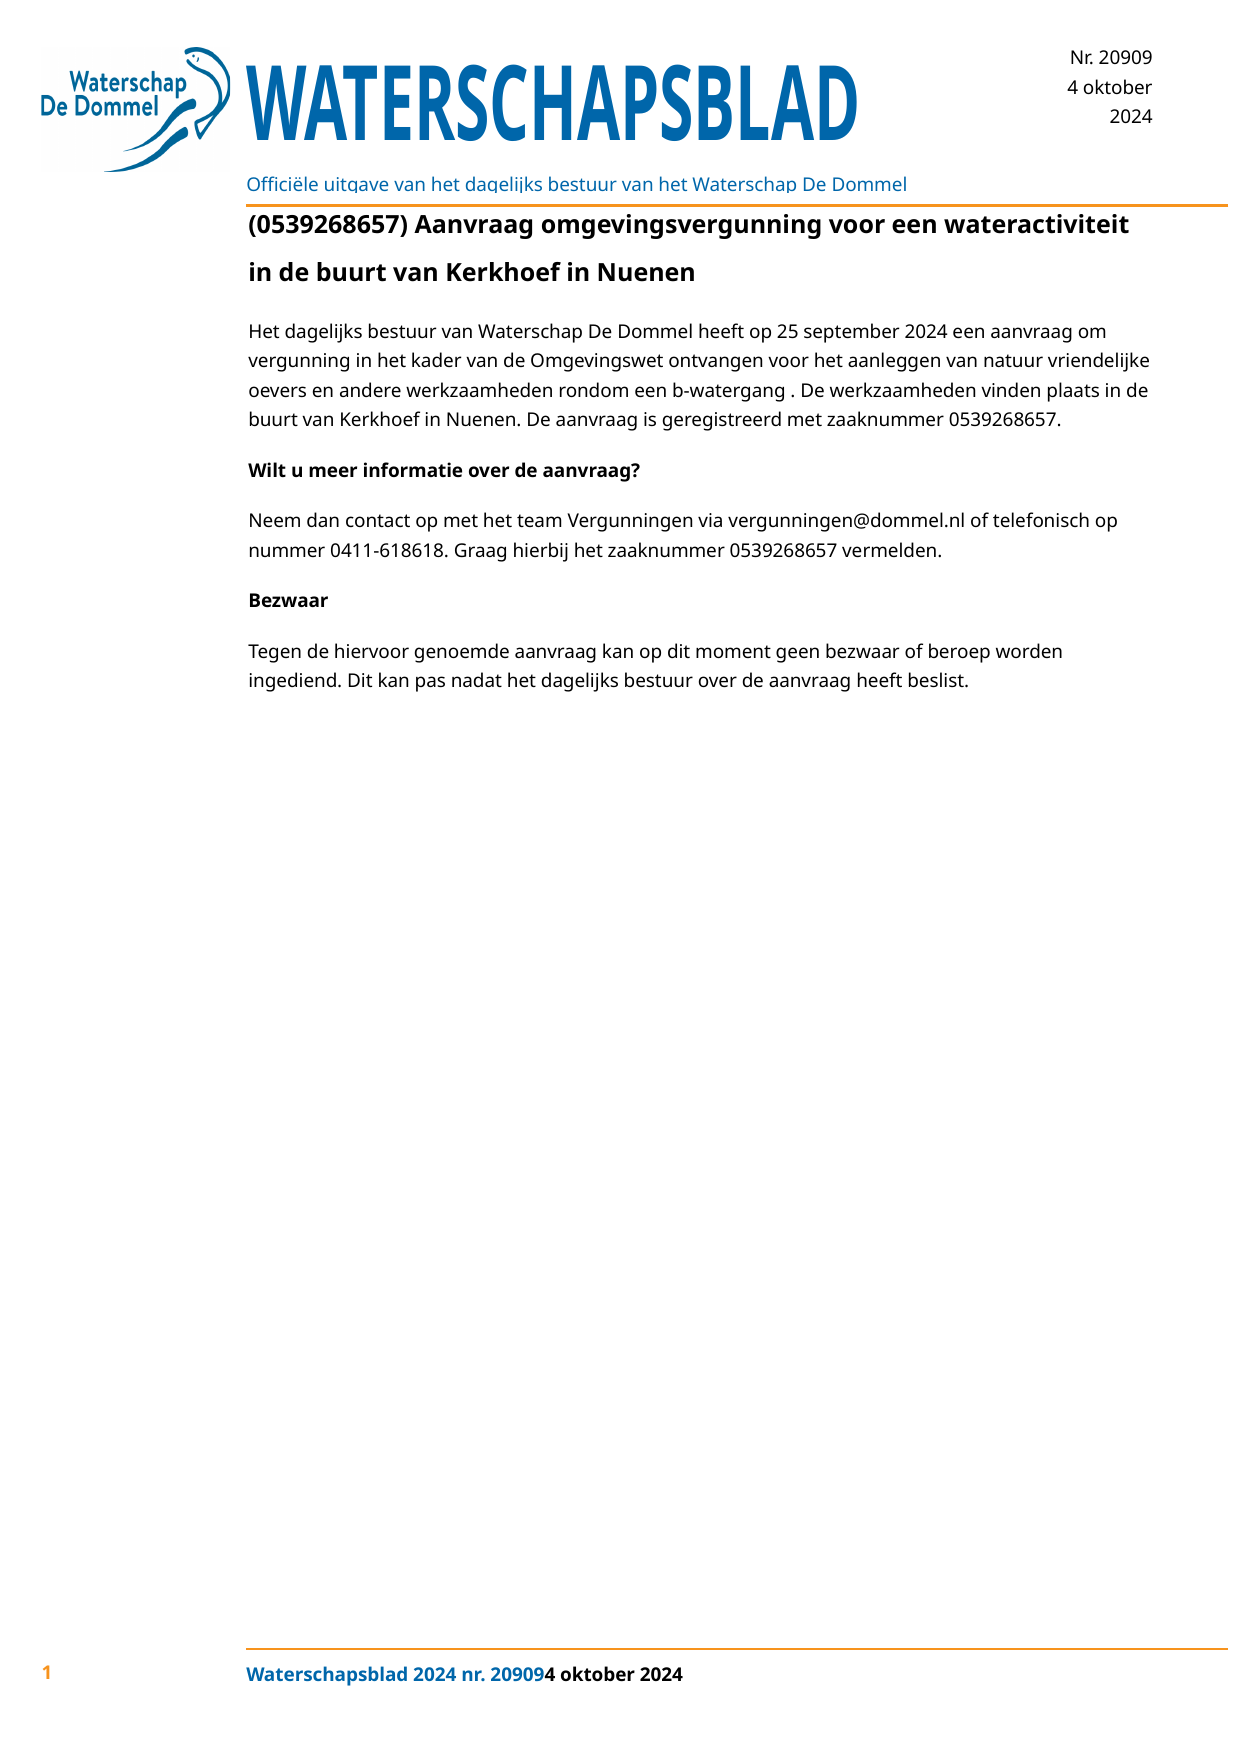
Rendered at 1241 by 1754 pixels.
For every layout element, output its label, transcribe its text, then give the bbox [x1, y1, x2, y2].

picture [45, 99, 51, 111]
text Tegen de hiervoor genoemde aanvraag kan op dit moment geen bezwaar of beroep worden ingediend. Dit kan pas nadat het dagelijks bestuur over de aanvraag heeft beslist. [248, 638, 1152, 693]
picture [198, 118, 210, 131]
text Bezwaar [248, 587, 1152, 613]
text Neem dan contact op met het team Vergunningen via vergunningen@dommel.nl of telefonisch op nummer 0411-618618. Graag hierbij het zaaknummer 0539268657 vermelden. [248, 507, 1152, 563]
picture [204, 47, 231, 76]
text (0539268657) Aanvraag omgevingsvergunning voor een wateractiviteit in de buurt van Kerkhoef in Nuenen [248, 207, 1152, 288]
text Wilt u meer informatie over de aanvraag? [248, 457, 1152, 483]
text Het dagelijks bestuur van Waterschap De Dommel heeft op 25 september 2024 een aanvraag om vergunning in het kader van de Omgevingswet ontvangen voor het aanleggen van natuur vriendelijke oevers en andere werkzaamheden rondom een b-watergang . De werkzaamheden vinden plaats in de buurt van Kerkhoef in Nuenen. De aanvraag is geregistreerd met zaaknummer 0539268657. [248, 318, 1152, 432]
picture [41, 47, 231, 172]
